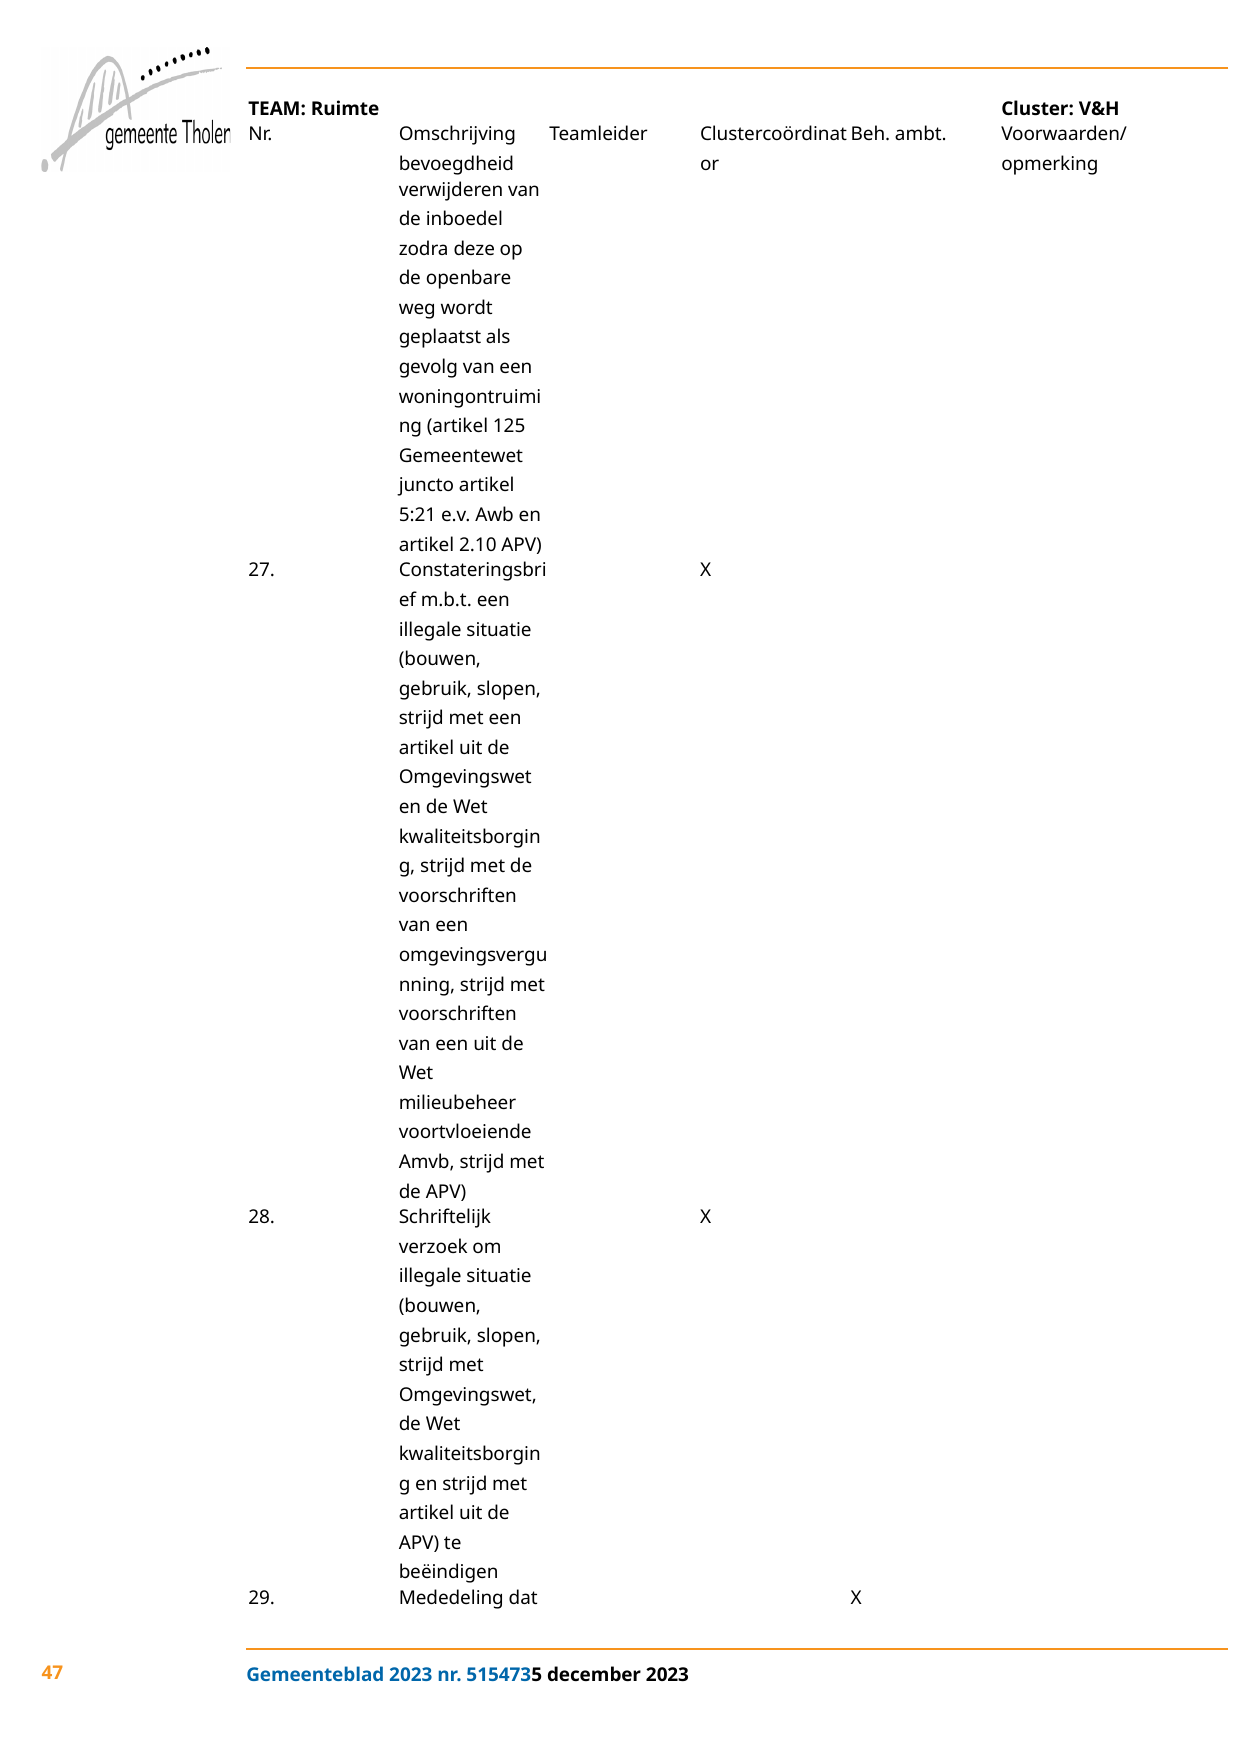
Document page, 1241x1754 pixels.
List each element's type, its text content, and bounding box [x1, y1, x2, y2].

table_cell [549, 557, 700, 1203]
table_cell Schriftelijk verzoek om illegale situatie (bouwen, gebruik, slopen, strijd met Omgevingswet, de Wet kwaliteitsborging en strijd met artikel uit de APV) te beëindigen [399, 1204, 549, 1584]
table_cell [549, 176, 700, 557]
table_cell Omschrijving bevoegdheid [399, 121, 549, 176]
table_cell Mededeling dat [399, 1584, 549, 1610]
table_cell [850, 176, 1001, 557]
table_cell [850, 557, 1001, 1203]
table_cell Nr. [248, 121, 398, 176]
table_cell 29. [248, 1584, 398, 1610]
table_cell [549, 1204, 700, 1584]
table_cell [700, 176, 850, 557]
table_cell [850, 1204, 1001, 1584]
table_cell [248, 176, 398, 557]
table_cell [1001, 1204, 1152, 1584]
table_cell verwijderen van de inboedel zodra deze op de openbare weg wordt geplaatst als gevolg van een woningontruiming (artikel 125 Gemeentewet juncto artikel 5:21 e.v. Awb en artikel 2.10 APV) [399, 176, 549, 557]
picture [41, 47, 231, 172]
table_cell [1001, 1584, 1152, 1610]
table_cell [700, 1584, 850, 1610]
table_cell [1001, 557, 1152, 1203]
table_cell X [700, 557, 850, 1203]
table_header TEAM: Ruimte [248, 95, 1001, 121]
table_cell [1001, 176, 1152, 557]
table_cell Teamleider [549, 121, 700, 176]
table_cell Constateringsbrief m.b.t. een illegale situatie (bouwen, gebruik, slopen, strijd met een artikel uit de Omgevingswet en de Wet kwaliteitsborging, strijd met de voorschriften van een omgevingsvergunning, strijd met voorschriften van een uit de Wet milieubeheer voortvloeiende Amvb, strijd met de APV) [399, 557, 549, 1203]
table_cell 28. [248, 1204, 398, 1584]
table_header Cluster: V&H [1001, 95, 1152, 121]
table_cell Beh. ambt. [850, 121, 1001, 176]
table_cell [549, 1584, 700, 1610]
table_cell Clustercoördinator [700, 121, 850, 176]
table_cell 27. [248, 557, 398, 1203]
table_cell X [850, 1584, 1001, 1610]
table_cell Voorwaarden/opmerking [1001, 121, 1152, 176]
table_cell X [700, 1204, 850, 1584]
